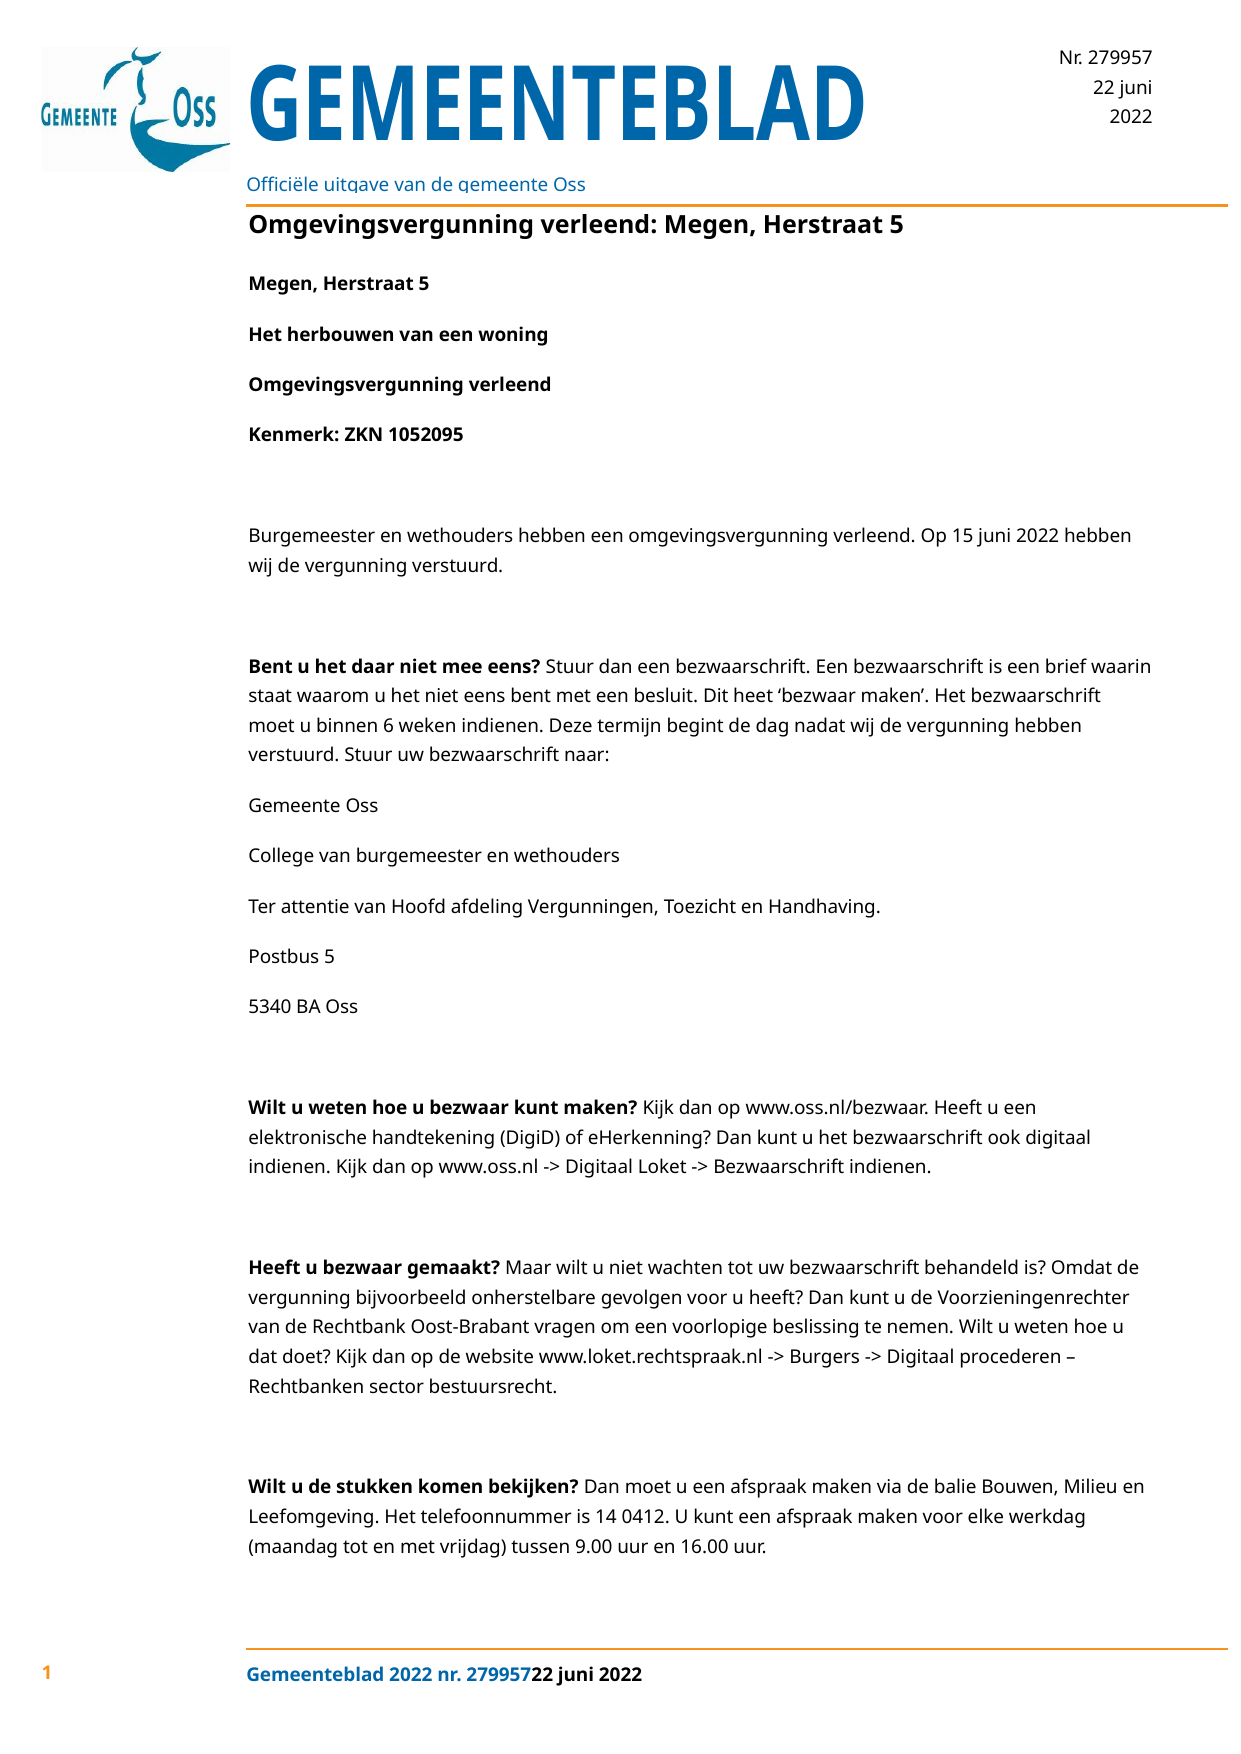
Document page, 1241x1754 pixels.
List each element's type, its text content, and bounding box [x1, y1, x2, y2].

text Wilt u de stukken komen bekijken? Dan moet u een afspraak maken via de balie Bouwen, Milieu en Leefomgeving. Het telefoonnummer is 14 0412. U kunt een afspraak maken voor elke werkdag (maandag tot en met vrijdag) tussen 9.00 uur en 16.00 uur. [248, 1474, 1152, 1558]
text Wilt u weten hoe u bezwaar kunt maken? Kijk dan op www.oss.nl/bezwaar. Heeft u een elektronische handtekening (DigiD) of eHerkenning? Dan kunt u het bezwaarschrift ook digitaal indienen. Kijk dan op www.oss.nl -> Digitaal Loket -> Bezwaarschrift indienen. [248, 1094, 1152, 1179]
text Megen, Herstraat 5 [248, 270, 1152, 296]
text Kenmerk: ZKN 1052095 [248, 422, 1152, 447]
text Postbus 5 [248, 943, 1152, 969]
picture [41, 47, 231, 172]
text Gemeente Oss [248, 792, 1152, 818]
text Heeft u bezwaar gemaakt? Maar wilt u niet wachten tot uw bezwaarschrift behandeld is? Omdat de vergunning bijvoorbeeld onherstelbare gevolgen voor u heeft? Dan kunt u de Voorzieningenrechter van de Rechtbank Oost-Brabant vragen om een voorlopige beslissing te nemen. Wilt u weten hoe u dat doet? Kijk dan op de website www.loket.rechtspraak.nl -> Burgers -> Digitaal procederen – Rechtbanken sector bestuursrecht. [248, 1254, 1152, 1398]
text Omgevingsvergunning verleend: Megen, Herstraat 5 [248, 207, 1152, 241]
text Burgemeester en wethouders hebben een omgevingsvergunning verleend. Op 15 juni 2022 hebben wij de vergunning verstuurd. [248, 522, 1152, 578]
text Bent u het daar niet mee eens? Stuur dan een bezwaarschrift. Een bezwaarschrift is een brief waarin staat waarom u het niet eens bent met een besluit. Dit heet ‘bezwaar maken’. Het bezwaarschrift moet u binnen 6 weken indienen. Deze termijn begint de dag nadat wij de vergunning hebben verstuurd. Stuur uw bezwaarschrift naar: [248, 653, 1152, 767]
text 5340 BA Oss [248, 994, 1152, 1019]
text Het herbouwen van een woning [248, 321, 1152, 346]
text College van burgemeester en wethouders [248, 842, 1152, 868]
text Omgevingsvergunning verleend [248, 371, 1152, 397]
text Ter attentie van Hoofd afdeling Vergunningen, Toezicht en Handhaving. [248, 893, 1152, 918]
